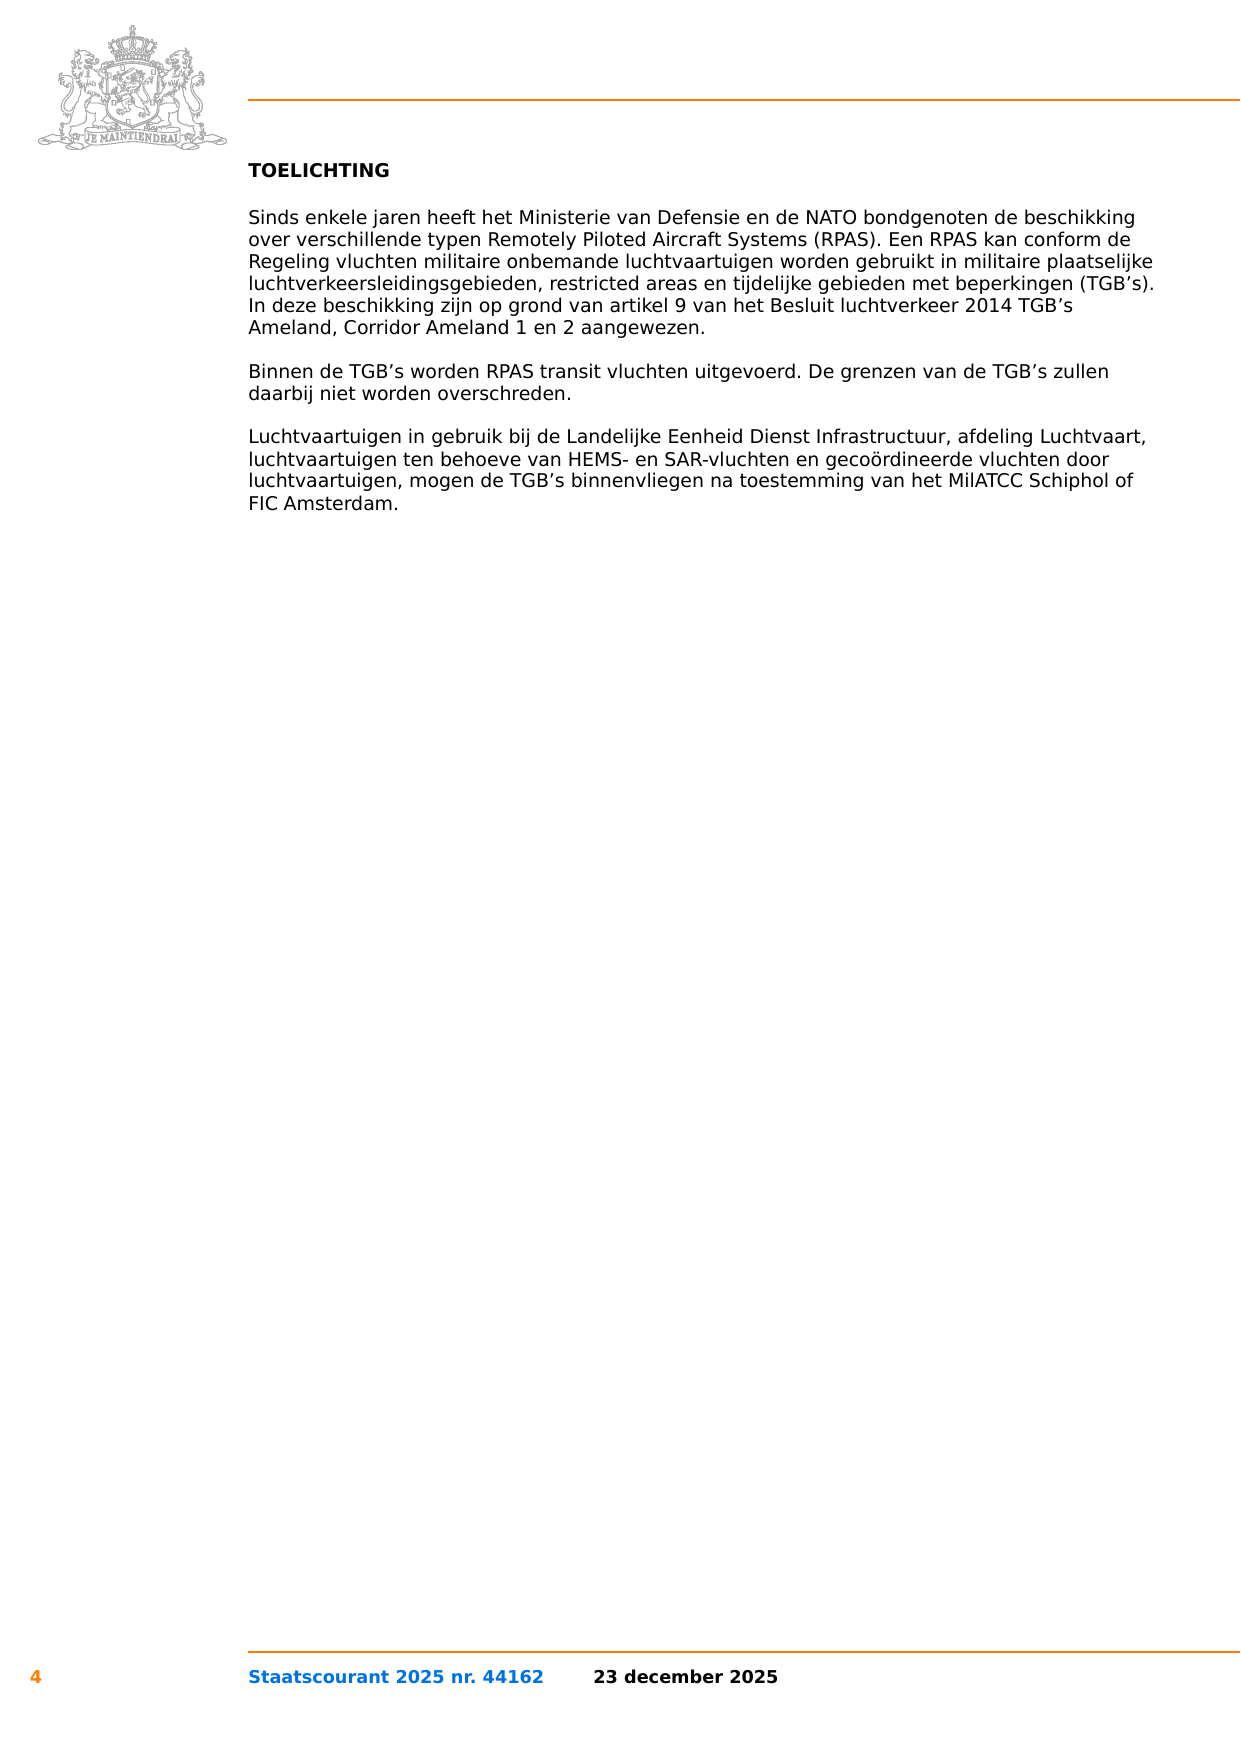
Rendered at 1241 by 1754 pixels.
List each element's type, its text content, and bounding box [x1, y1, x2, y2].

text Sinds enkele jaren heeft het Ministerie van Defensie en de NATO bondgenoten de beschikking over verschillende typen Remotely Piloted Aircraft Systems (RPAS). Een RPAS kan conform de Regeling vluchten militaire onbemande luchtvaartuigen worden gebruikt in militaire plaatselijke luchtverkeersleidingsgebieden, restricted areas en tijdelijke gebieden met beperkingen (TGB’s). In deze beschikking zijn op grond van artikel 9 van het Besluit luchtverkeer 2014 TGB’s Ameland, Corridor Ameland 1 en 2 aangewezen. [248, 207, 1163, 339]
text Luchtvaartuigen in gebruik bij de Landelijke Eenheid Dienst Infrastructuur, afdeling Luchtvaart, luchtvaartuigen ten behoeve van HEMS- en SAR-vluchten en gecoördineerde vluchten door luchtvaartuigen, mogen de TGB’s binnenvliegen na toestemming van het MilATCC Schiphol of FIC Amsterdam. [248, 426, 1163, 514]
picture [38, 25, 227, 150]
text Binnen de TGB’s worden RPAS transit vluchten uitgevoerd. De grenzen van de TGB’s zullen daarbij niet worden overschreden. [248, 361, 1163, 404]
subtitle TOELICHTING [248, 160, 1163, 182]
